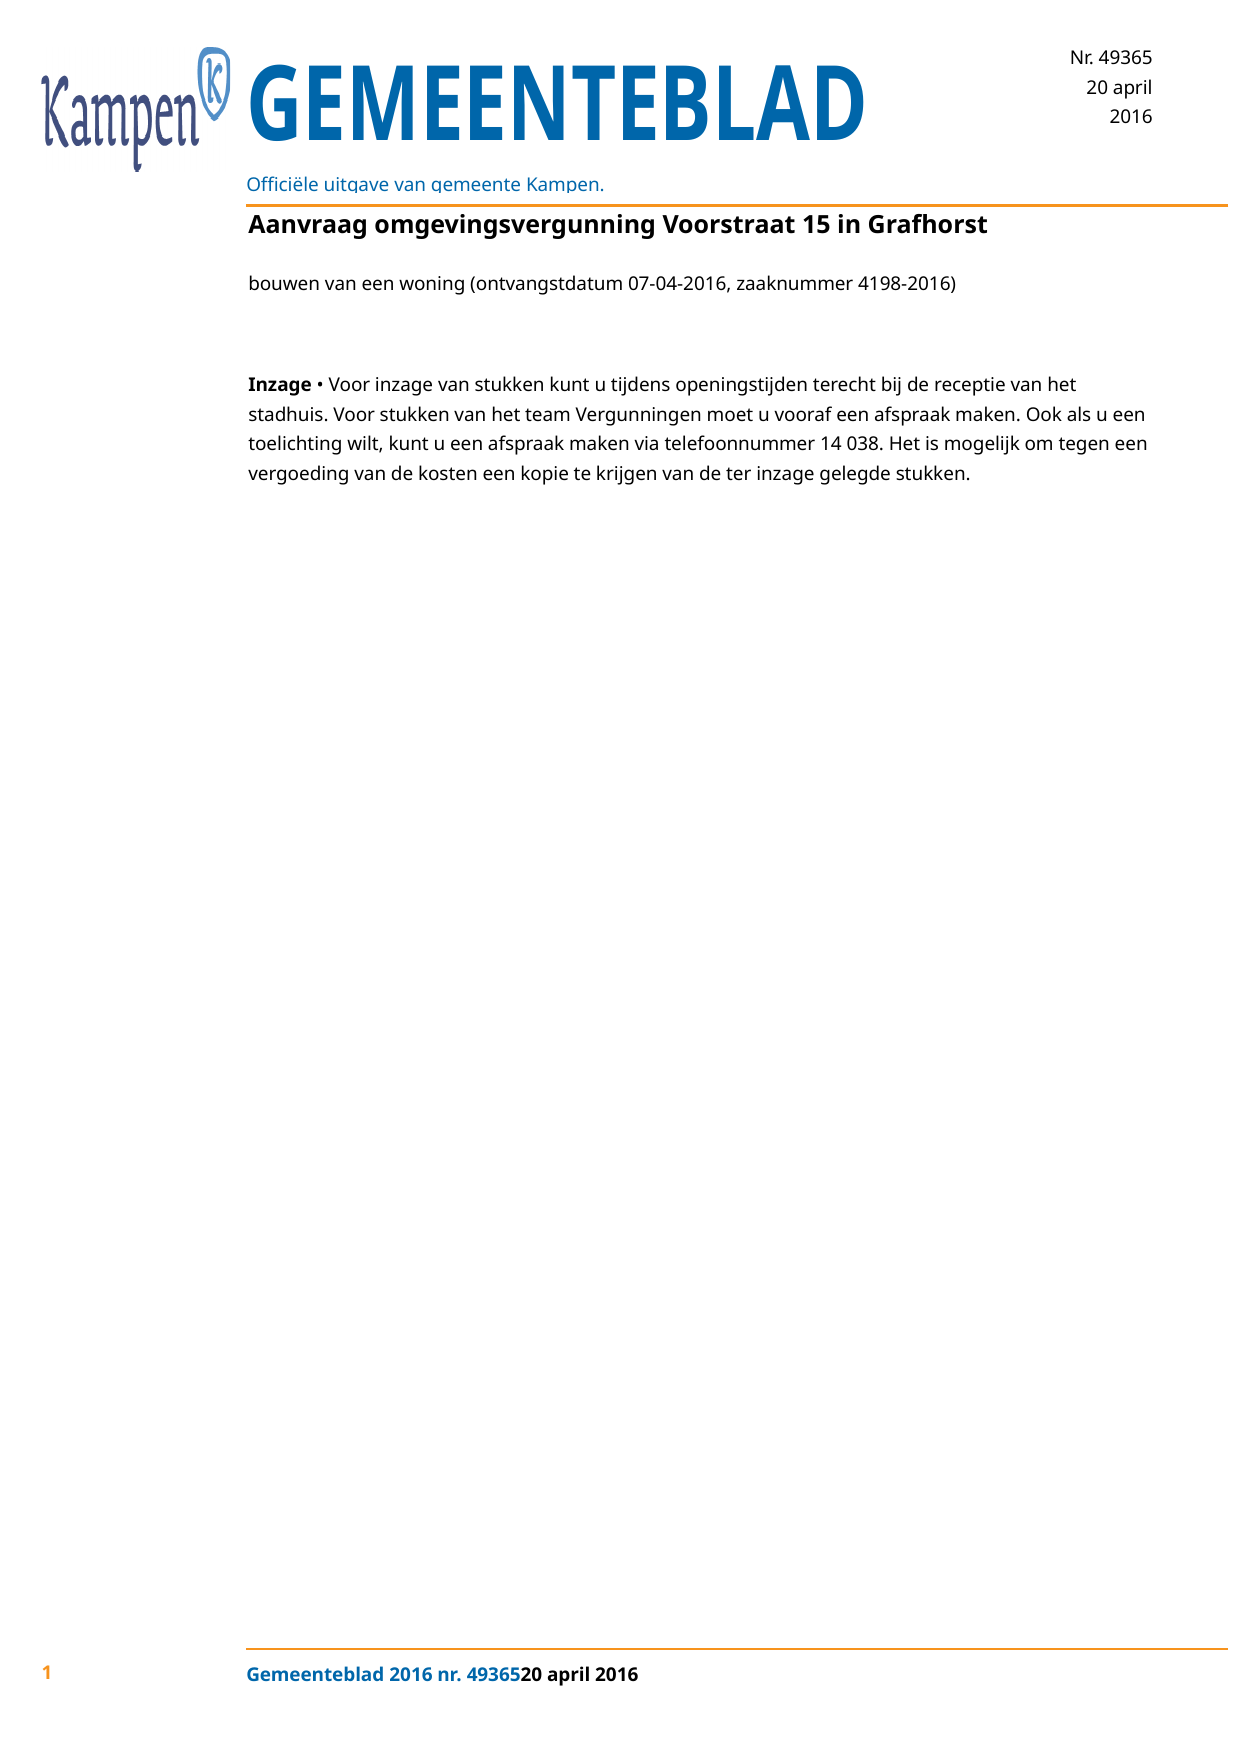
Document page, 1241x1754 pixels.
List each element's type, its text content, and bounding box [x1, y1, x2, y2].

text bouwen van een woning (ontvangstdatum 07-04-2016, zaaknummer 4198-2016) [248, 270, 1152, 296]
picture [41, 47, 231, 172]
text Inzage • Voor inzage van stukken kunt u tijdens openingstijden terecht bij de receptie van het stadhuis. Voor stukken van het team Vergunningen moet u vooraf een afspraak maken. Ook als u een toelichting wilt, kunt u een afspraak maken via telefoonnummer 14 038. Het is mogelijk om tegen een vergoeding van de kosten een kopie te krijgen van de ter inzage gelegde stukken. [248, 371, 1152, 486]
text Aanvraag omgevingsvergunning Voorstraat 15 in Grafhorst [248, 207, 1152, 241]
